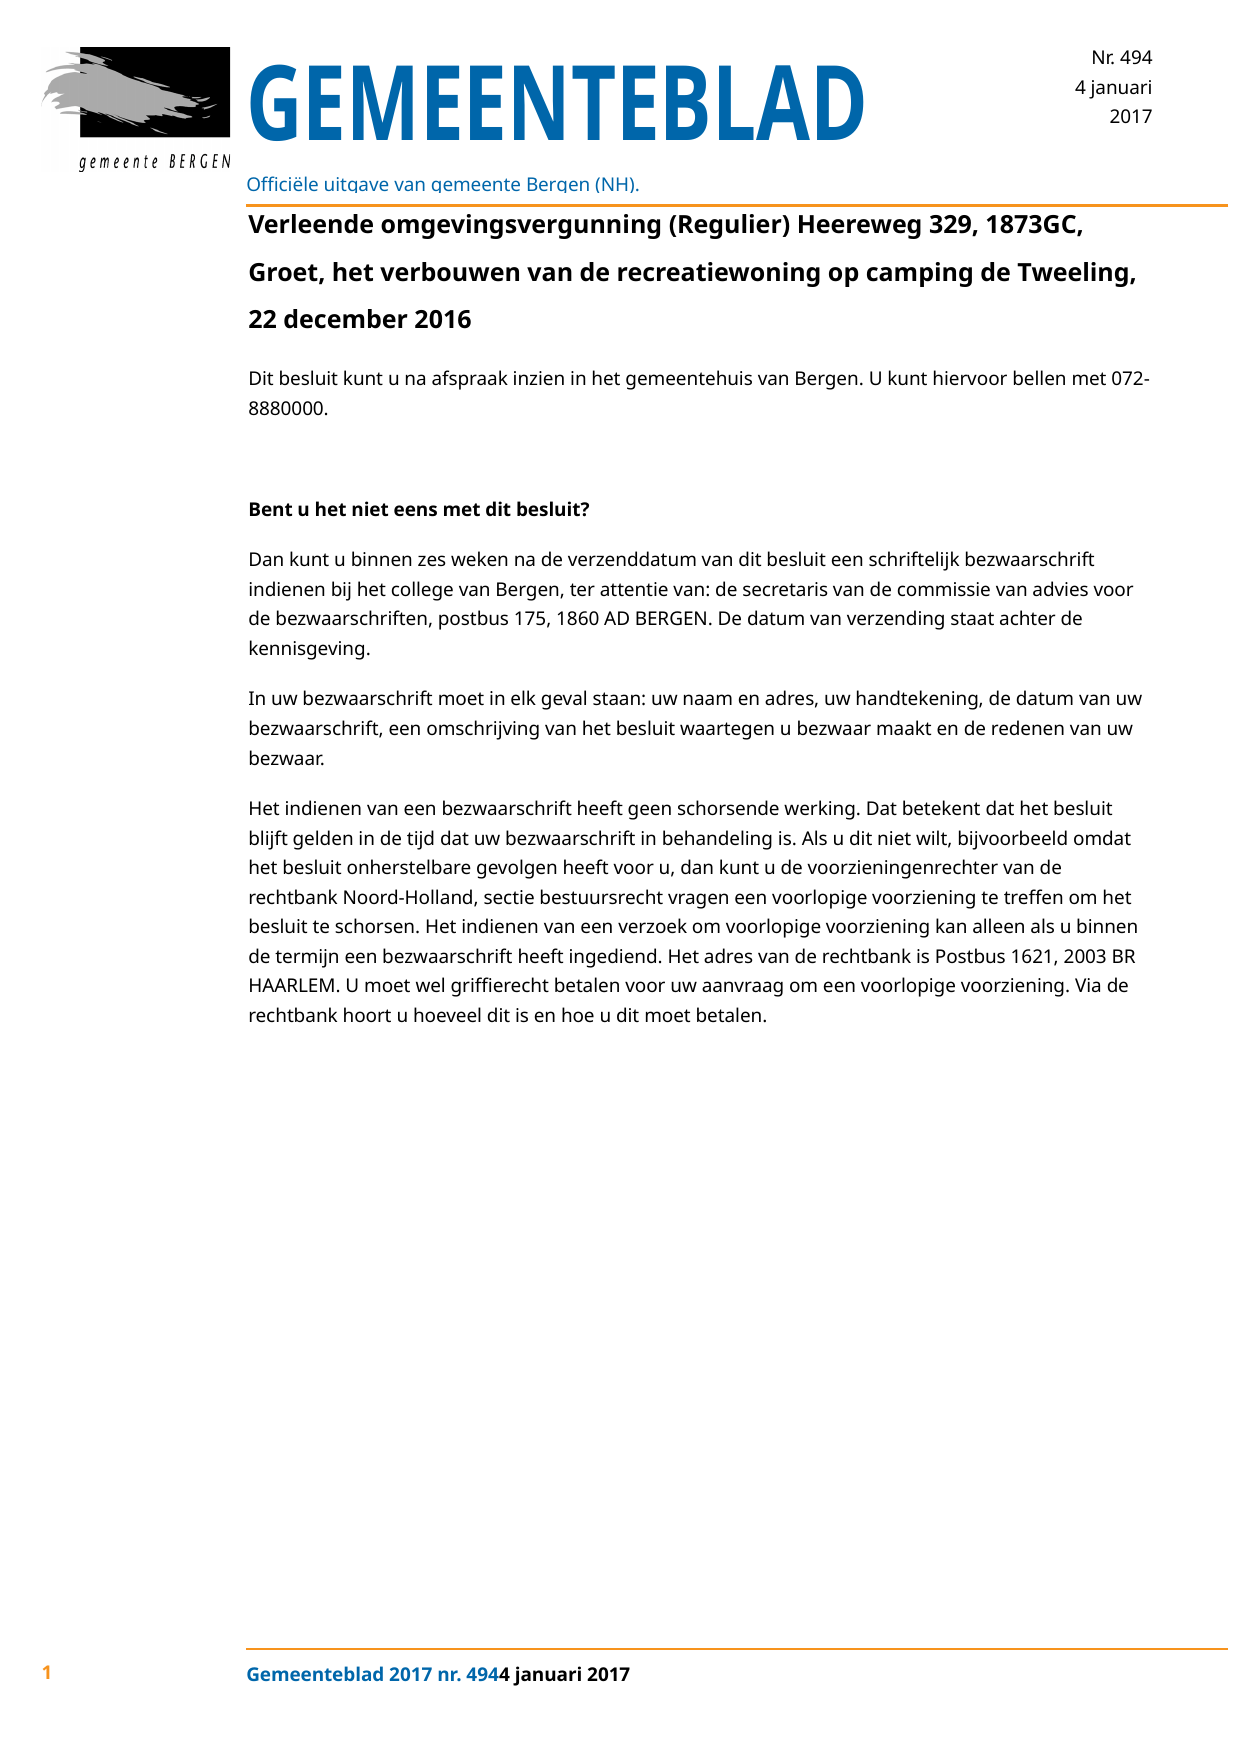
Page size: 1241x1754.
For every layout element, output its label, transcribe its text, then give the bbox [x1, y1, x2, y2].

text Dan kunt u binnen zes weken na de verzenddatum van dit besluit een schriftelijk bezwaarschrift indienen bij het college van Bergen, ter attentie van: de secretaris van de commissie van advies voor de bezwaarschriften, postbus 175, 1860 AD BERGEN. De datum van verzending staat achter de kennisgeving. [248, 546, 1152, 661]
text Bent u het niet eens met dit besluit? [248, 496, 1152, 522]
text Dit besluit kunt u na afspraak inzien in het gemeentehuis van Bergen. U kunt hiervoor bellen met 072-8880000. [248, 366, 1152, 421]
picture [41, 47, 231, 172]
text Het indienen van een bezwaarschrift heeft geen schorsende werking. Dat betekent dat het besluit blijft gelden in de tijd dat uw bezwaarschrift in behandeling is. Als u dit niet wilt, bijvoorbeeld omdat het besluit onherstelbare gevolgen heeft voor u, dan kunt u de voorzieningenrechter van de rechtbank Noord-Holland, sectie bestuursrecht vragen een voorlopige voorziening te treffen om het besluit te schorsen. Het indienen van een verzoek om voorlopige voorziening kan alleen als u binnen de termijn een bezwaarschrift heeft ingediend. Het adres van de rechtbank is Postbus 1621, 2003 BR HAARLEM. U moet wel griffierecht betalen voor uw aanvraag om een voorlopige voorziening. Via de rechtbank hoort u hoeveel dit is en hoe u dit moet betalen. [248, 795, 1152, 1028]
text Verleende omgevingsvergunning (Regulier) Heereweg 329, 1873GC, Groet, het verbouwen van de recreatiewoning op camping de Tweeling, 22 december 2016 [248, 207, 1152, 336]
text In uw bezwaarschrift moet in elk geval staan: uw naam en adres, uw handtekening, de datum van uw bezwaarschrift, een omschrijving van het besluit waartegen u bezwaar maakt en de redenen van uw bezwaar. [248, 686, 1152, 770]
